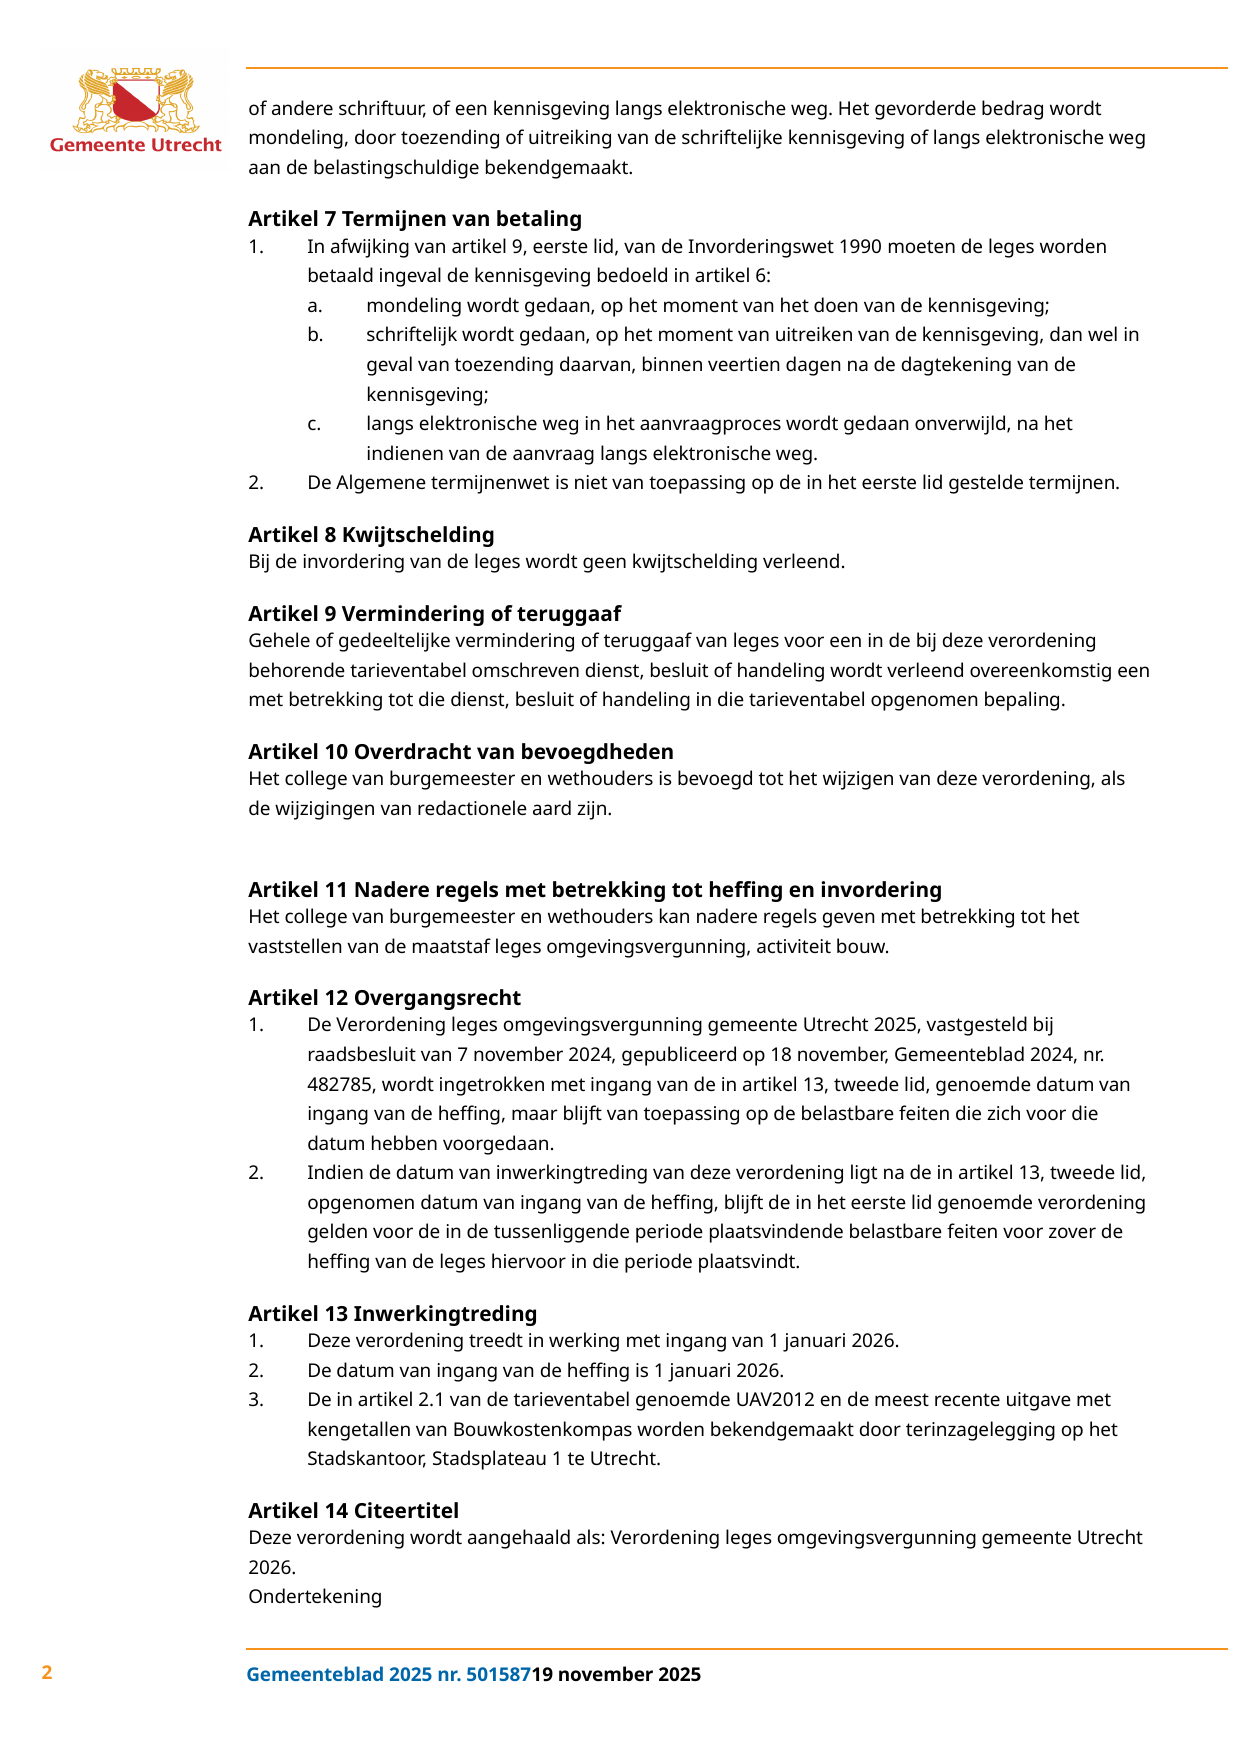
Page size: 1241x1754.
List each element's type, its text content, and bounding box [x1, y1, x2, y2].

list mondeling wordt gedaan, op het moment van het doen van de kennisgeving; [307, 292, 1152, 318]
text Artikel 11 Nadere regels met betrekking tot heffing en invordering [248, 875, 1152, 903]
text Artikel 13 Inwerkingtreding [248, 1299, 1152, 1327]
text Artikel 14 Citeertitel [248, 1496, 1152, 1524]
text Artikel 12 Overgangsrecht [248, 983, 1152, 1012]
list langs elektronische weg in het aanvraagproces wordt gedaan onverwijld, na het indienen van de aanvraag langs elektronische weg. [307, 410, 1152, 466]
text Het college van burgemeester en wethouders kan nadere regels geven met betrekking tot het vaststellen van de maatstaf leges omgevingsvergunning, activiteit bouw. [248, 903, 1152, 958]
text Het college van burgemeester en wethouders is bevoegd tot het wijzigen van deze verordening, als de wijzigingen van redactionele aard zijn. [248, 765, 1152, 821]
list In afwijking van artikel 9, eerste lid, van de Invorderingswet 1990 moeten de leges worden betaald ingeval de kennisgeving bedoeld in artikel 6: [248, 233, 1152, 288]
text Bij de invordering van de leges wordt geen kwijtschelding verleend. [248, 548, 1152, 574]
text Ondertekening [248, 1583, 1152, 1609]
text Artikel 10 Overdracht van bevoegdheden [248, 737, 1152, 765]
text Artikel 9 Vermindering of teruggaaf [248, 599, 1152, 627]
list Indien de datum van inwerkingtreding van deze verordening ligt na de in artikel 13, tweede lid, opgenomen datum van ingang van de heffing, blijft de in het eerste lid genoemde verordening gelden voor de in de tussenliggende periode plaatsvindende belastbare feiten voor zover de heffing van de leges hiervoor in die periode plaatsvindt. [248, 1159, 1152, 1274]
text of andere schriftuur, of een kennisgeving langs elektronische weg. Het gevorderde bedrag wordt mondeling, door toezending of uitreiking van de schriftelijke kennisgeving of langs elektronische weg aan de belastingschuldige bekendgemaakt. [248, 95, 1152, 180]
list De datum van ingang van de heffing is 1 januari 2026. [248, 1357, 1152, 1382]
list Deze verordening treedt in werking met ingang van 1 januari 2026. [248, 1327, 1152, 1353]
text Artikel 8 Kwijtschelding [248, 520, 1152, 548]
list De Verordening leges omgevingsvergunning gemeente Utrecht 2025, vastgesteld bij raadsbesluit van 7 november 2024, gepubliceerd op 18 november, Gemeenteblad 2024, nr. 482785, wordt ingetrokken met ingang van de in artikel 13, tweede lid, genoemde datum van ingang van de heffing, maar blijft van toepassing op de belastbare feiten die zich voor die datum hebben voorgedaan. [248, 1012, 1152, 1156]
text Deze verordening wordt aangehaald als: Verordening leges omgevingsvergunning gemeente Utrecht 2026. [248, 1524, 1152, 1580]
list De Algemene termijnenwet is niet van toepassing op de in het eerste lid gestelde termijnen. [248, 469, 1152, 495]
text Artikel 7 Termijnen van betaling [248, 204, 1152, 233]
text Gehele of gedeeltelijke vermindering of teruggaaf van leges voor een in de bij deze verordening behorende tarieventabel omschreven dienst, besluit of handeling wordt verleend overeenkomstig een met betrekking tot die dienst, besluit of handeling in die tarieventabel opgenomen bepaling. [248, 627, 1152, 712]
list De in artikel 2.1 van de tarieventabel genoemde UAV2012 en de meest recente uitgave met kengetallen van Bouwkostenkompas worden bekendgemaakt door terinzagelegging op het Stadskantoor, Stadsplateau 1 te Utrecht. [248, 1386, 1152, 1471]
list schriftelijk wordt gedaan, op het moment van uitreiken van de kennisgeving, dan wel in geval van toezending daarvan, binnen veertien dagen na de dagtekening van de kennisgeving; [307, 322, 1152, 406]
picture [41, 47, 231, 172]
